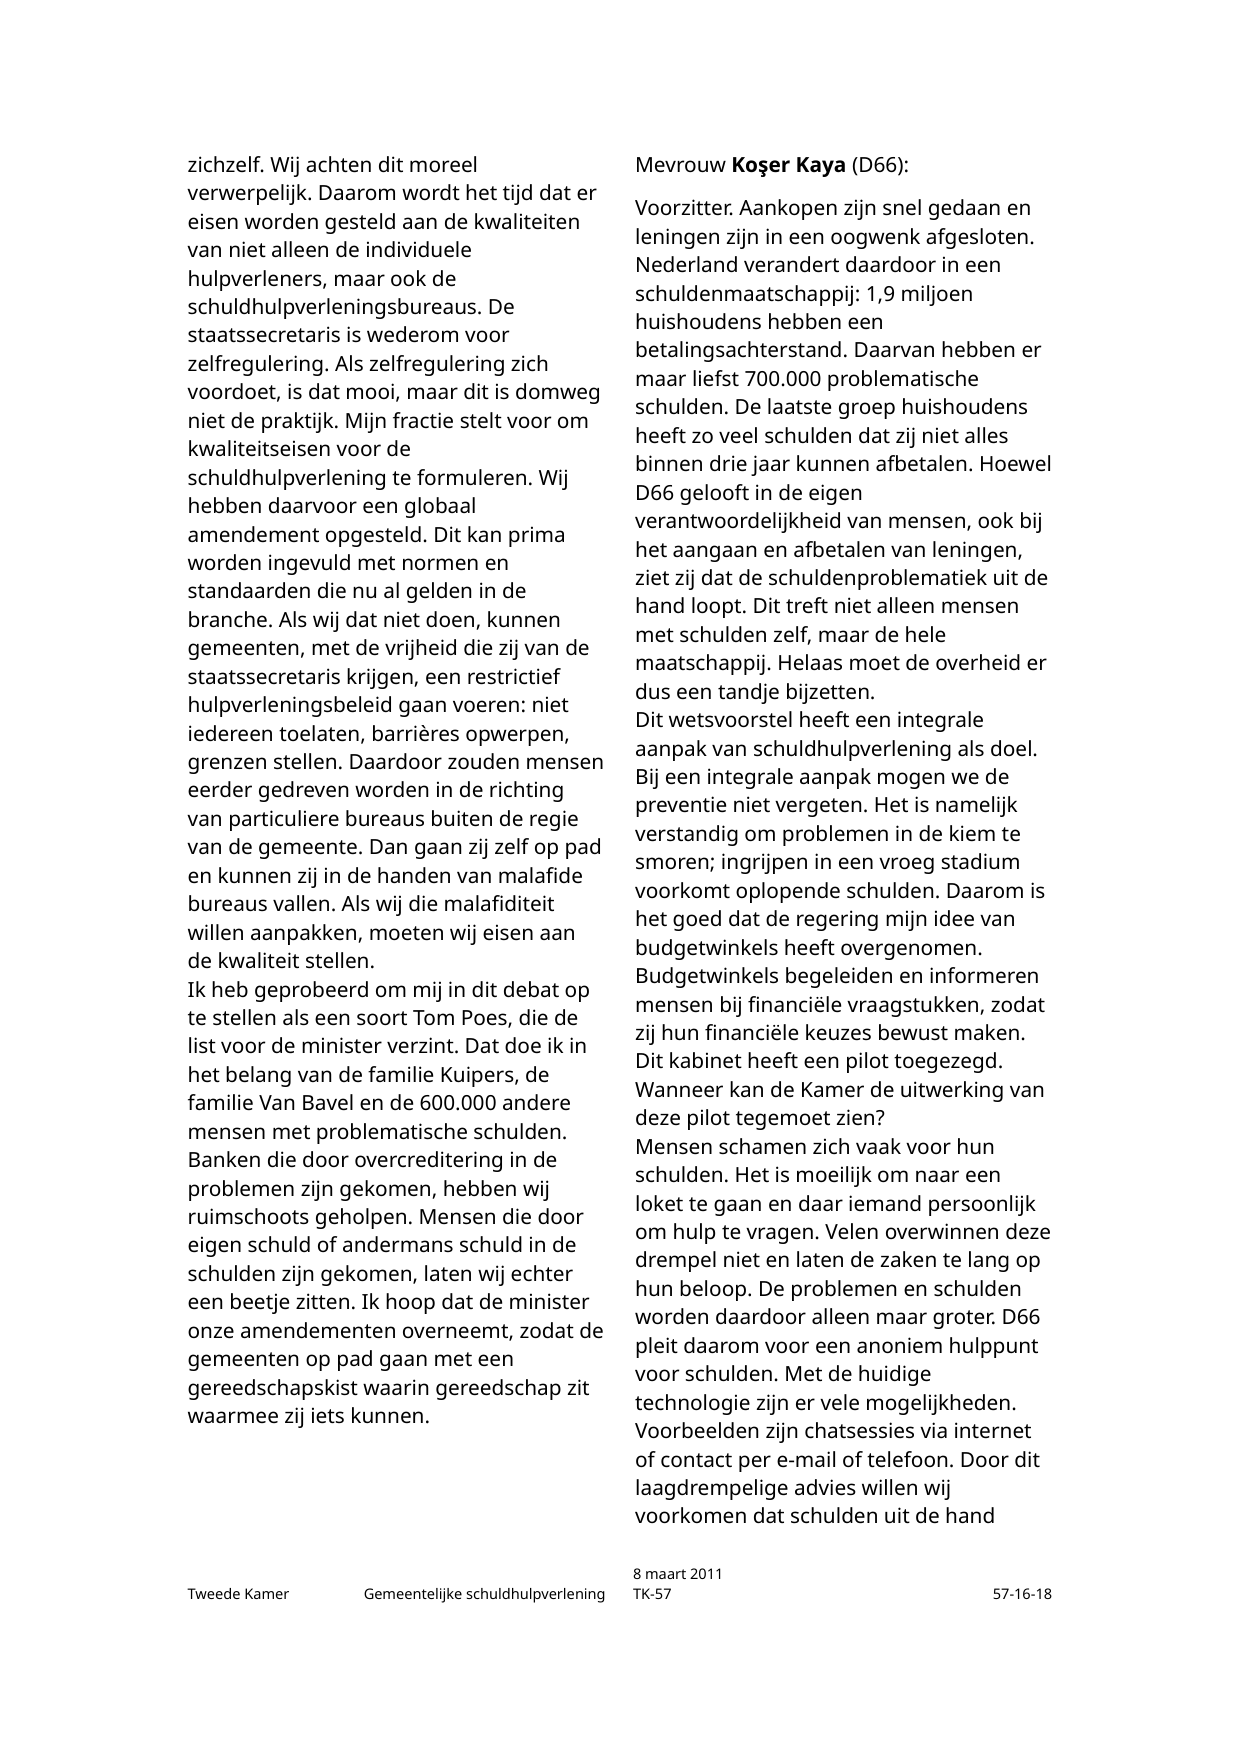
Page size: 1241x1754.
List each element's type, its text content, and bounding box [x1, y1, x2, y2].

text Mensen schamen zich vaak voor hun schulden. Het is moeilijk om naar een loket te gaan en daar iemand persoonlijk om hulp te vragen. Velen overwinnen deze drempel niet en laten de zaken te lang op hun beloop. De problemen en schulden worden daardoor alleen maar groter. D66 pleit daarom voor een anoniem hulppunt voor schulden. Met de huidige technologie zijn er vele mogelijkheden. Voorbeelden zijn chatsessies via internet of contact per e-mail of telefoon. Door dit laagdrempelige advies willen wij voorkomen dat schulden uit de hand [635, 1132, 1053, 1530]
text Mevrouw Koşer Kaya (D66): [635, 150, 1053, 178]
text Ik heb geprobeerd om mij in dit debat op te stellen als een soort Tom Poes, die de list voor de minister verzint. Dat doe ik in het belang van de familie Kuipers, de familie Van Bavel en de 600.000 andere mensen met problematische schulden. Banken die door overcreditering in de problemen zijn gekomen, hebben wij ruimschoots geholpen. Mensen die door eigen schuld of andermans schuld in de schulden zijn gekomen, laten wij echter een beetje zitten. Ik hoop dat de minister onze amendementen overneemt, zodat de gemeenten op pad gaan met een gereedschapskist waarin gereedschap zit waarmee zij iets kunnen. [187, 975, 605, 1430]
text Dit wetsvoorstel heeft een integrale aanpak van schuldhulpverlening als doel. Bij een integrale aanpak mogen we de preventie niet vergeten. Het is namelijk verstandig om problemen in de kiem te smoren; ingrijpen in een vroeg stadium voorkomt oplopende schulden. Daarom is het goed dat de regering mijn idee van budgetwinkels heeft overgenomen. Budgetwinkels begeleiden en informeren mensen bij financiële vraagstukken, zodat zij hun financiële keuzes bewust maken. Dit kabinet heeft een pilot toegezegd. Wanneer kan de Kamer de uitwerking van deze pilot tegemoet zien? [635, 705, 1053, 1132]
text zichzelf. Wij achten dit moreel verwerpelijk. Daarom wordt het tijd dat er eisen worden gesteld aan de kwaliteiten van niet alleen de individuele hulpverleners, maar ook de schuldhulpverleningsbureaus. De staatssecretaris is wederom voor zelfregulering. Als zelfregulering zich voordoet, is dat mooi, maar dit is domweg niet de praktijk. Mijn fractie stelt voor om kwaliteitseisen voor de schuldhulpverlening te formuleren. Wij hebben daarvoor een globaal amendement opgesteld. Dit kan prima worden ingevuld met normen en standaarden die nu al gelden in de branche. Als wij dat niet doen, kunnen gemeenten, met de vrijheid die zij van de staatssecretaris krijgen, een restrictief hulpverleningsbeleid gaan voeren: niet iedereen toelaten, barrières opwerpen, grenzen stellen. Daardoor zouden mensen eerder gedreven worden in de richting van particuliere bureaus buiten de regie van de gemeente. Dan gaan zij zelf op pad en kunnen zij in de handen van malafide bureaus vallen. Als wij die malafiditeit willen aanpakken, moeten wij eisen aan de kwaliteit stellen. [187, 150, 605, 975]
text  [187, 1460, 605, 1488]
text Voorzitter. Aankopen zijn snel gedaan en leningen zijn in een oogwenk afgesloten. Nederland verandert daardoor in een schuldenmaatschappij: 1,9 miljoen huishoudens hebben een betalingsachterstand. Daarvan hebben er maar liefst 700.000 problematische schulden. De laatste groep huishoudens heeft zo veel schulden dat zij niet alles binnen drie jaar kunnen afbetalen. Hoewel D66 gelooft in de eigen verantwoordelijkheid van mensen, ook bij het aangaan en afbetalen van leningen, ziet zij dat de schuldenproblematiek uit de hand loopt. Dit treft niet alleen mensen met schulden zelf, maar de hele maatschappij. Helaas moet de overheid er dus een tandje bijzetten. [635, 193, 1053, 705]
